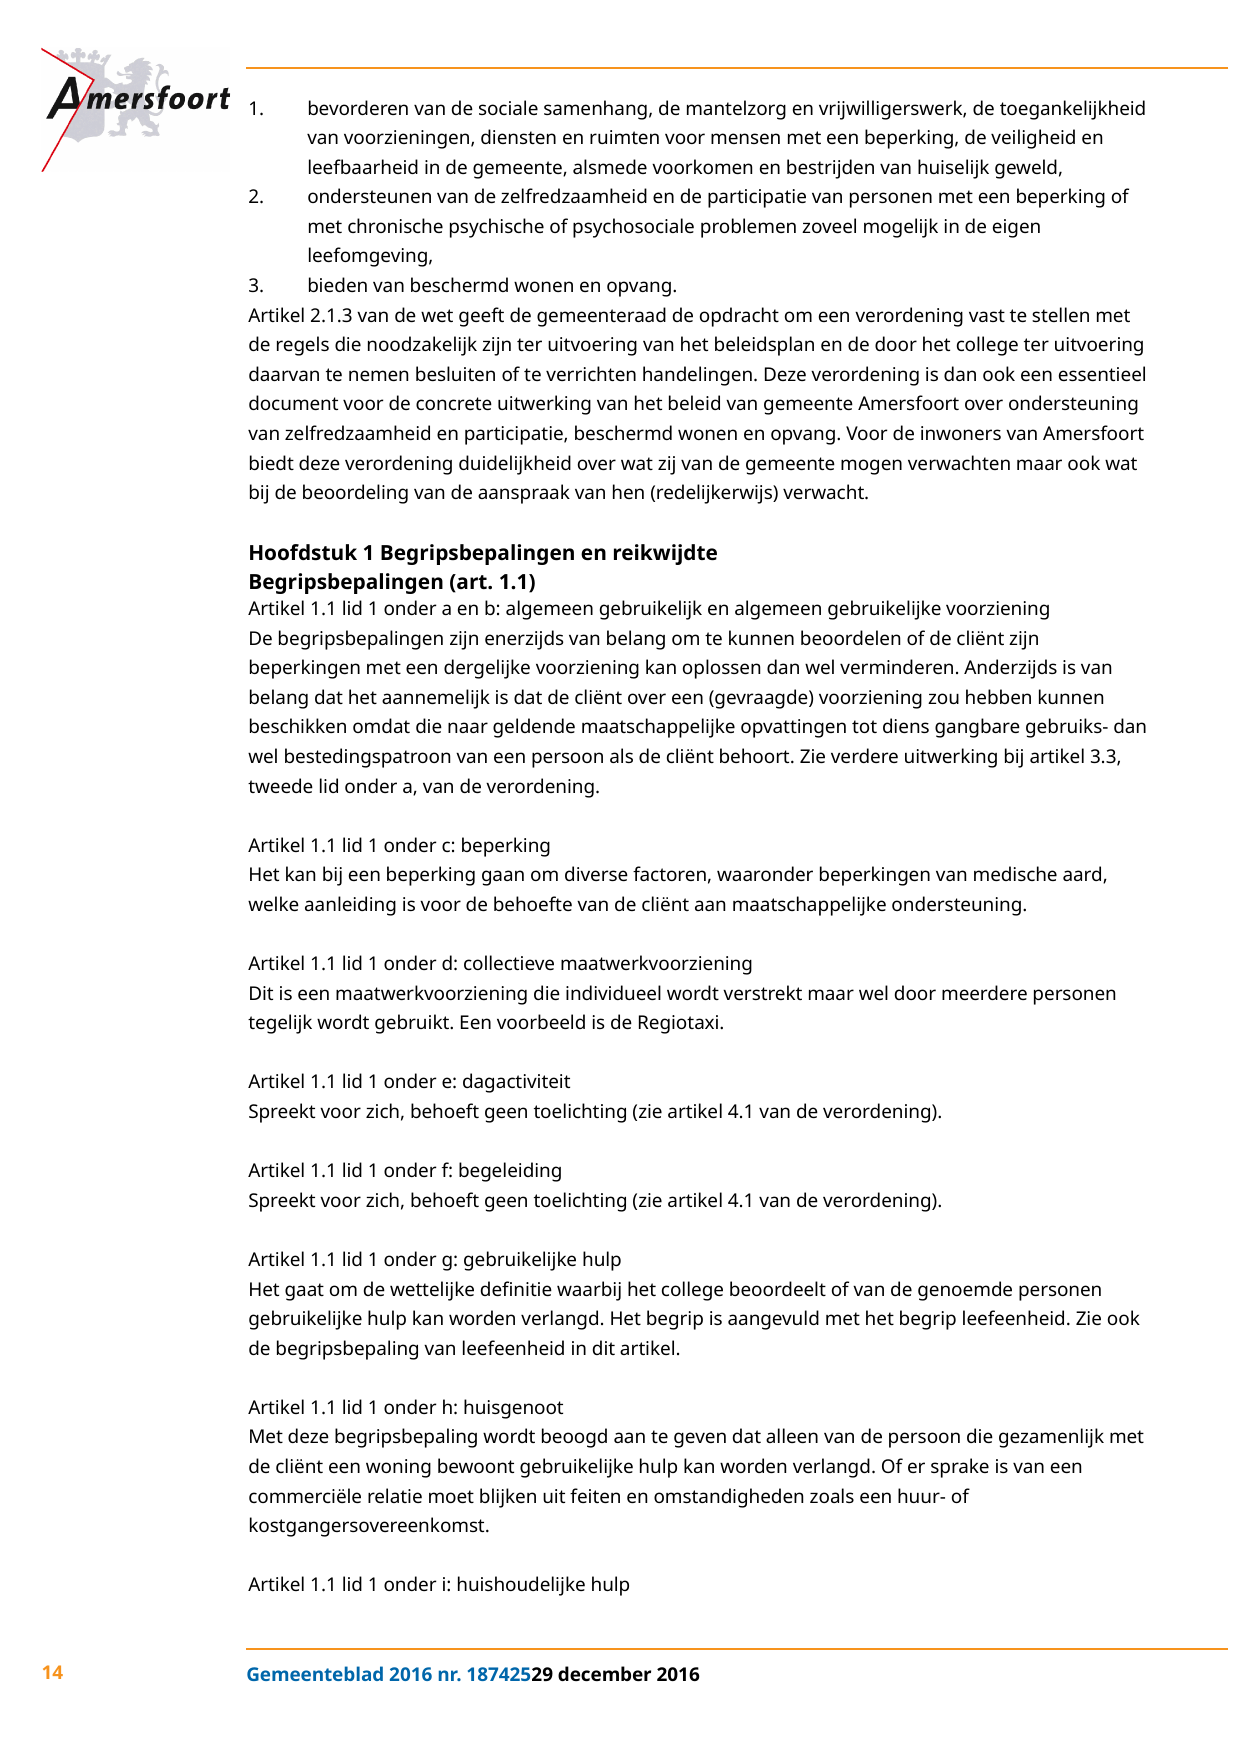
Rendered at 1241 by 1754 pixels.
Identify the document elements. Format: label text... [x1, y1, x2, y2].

text Het gaat om de wettelijke definitie waarbij het college beoordeelt of van de genoemde personen gebruikelijke hulp kan worden verlangd. Het begrip is aangevuld met het begrip leefeenheid. Zie ook de begripsbepaling van leefeenheid in dit artikel. [248, 1276, 1152, 1361]
text Het kan bij een beperking gaan om diverse factoren, waaronder beperkingen van medische aard, welke aanleiding is voor de behoefte van de cliënt aan maatschappelijke ondersteuning. [248, 862, 1152, 917]
text Artikel 1.1 lid 1 onder d: collectieve maatwerkvoorziening [248, 950, 1152, 976]
list ondersteunen van de zelfredzaamheid en de participatie van personen met een beperking of met chronische psychische of psychosociale problemen zoveel mogelijk in de eigen leefomgeving, [248, 183, 1152, 268]
text Artikel 1.1 lid 1 onder e: dagactiviteit [248, 1069, 1152, 1094]
text Artikel 1.1 lid 1 onder i: huishoudelijke hulp [248, 1572, 1152, 1597]
text Artikel 1.1 lid 1 onder h: huisgenoot [248, 1394, 1152, 1420]
list bieden van beschermd wonen en opvang. [248, 272, 1152, 298]
text Artikel 1.1 lid 1 onder c: beperking [248, 832, 1152, 858]
text Artikel 1.1 lid 1 onder a en b: algemeen gebruikelijk en algemeen gebruikelijke voorziening [248, 595, 1152, 621]
text Spreekt voor zich, behoeft geen toelichting (zie artikel 4.1 van de verordening). [248, 1098, 1152, 1124]
text Hoofdstuk 1 Begripsbepalingen en reikwijdte [248, 538, 1152, 567]
list bevorderen van de sociale samenhang, de mantelzorg en vrijwilligerswerk, de toegankelijkheid van voorzieningen, diensten en ruimten voor mensen met een beperking, de veiligheid en leefbaarheid in de gemeente, alsmede voorkomen en bestrijden van huiselijk geweld, [248, 95, 1152, 180]
text Artikel 2.1.3 van de wet geeft de gemeenteraad de opdracht om een verordening vast te stellen met de regels die noodzakelijk zijn ter uitvoering van het beleidsplan en de door het college ter uitvoering daarvan te nemen besluiten of te verrichten handelingen. Deze verordening is dan ook een essentieel document voor de concrete uitwerking van het beleid van gemeente Amersfoort over ondersteuning van zelfredzaamheid en participatie, beschermd wonen en opvang. Voor de inwoners van Amersfoort biedt deze verordening duidelijkheid over wat zij van de gemeente mogen verwachten maar ook wat bij de beoordeling van de aanspraak van hen (redelijkerwijs) verwacht. [248, 302, 1152, 505]
picture [41, 47, 231, 172]
text Artikel 1.1 lid 1 onder g: gebruikelijke hulp [248, 1246, 1152, 1272]
text Dit is een maatwerkvoorziening die individueel wordt verstrekt maar wel door meerdere personen tegelijk wordt gebruikt. Een voorbeeld is de Regiotaxi. [248, 980, 1152, 1035]
text Spreekt voor zich, behoeft geen toelichting (zie artikel 4.1 van de verordening). [248, 1187, 1152, 1213]
text De begripsbepalingen zijn enerzijds van belang om te kunnen beoordelen of de cliënt zijn beperkingen met een dergelijke voorziening kan oplossen dan wel verminderen. Anderzijds is van belang dat het aannemelijk is dat de cliënt over een (gevraagde) voorziening zou hebben kunnen beschikken omdat die naar geldende maatschappelijke opvattingen tot diens gangbare gebruiks- dan wel bestedingspatroon van een persoon als de cliënt behoort. Zie verdere uitwerking bij artikel 3.3, tweede lid onder a, van de verordening. [248, 625, 1152, 799]
text Met deze begripsbepaling wordt beoogd aan te geven dat alleen van de persoon die gezamenlijk met de cliënt een woning bewoont gebruikelijke hulp kan worden verlangd. Of er sprake is van een commerciële relatie moet blijken uit feiten en omstandigheden zoals een huur- of kostgangersovereenkomst. [248, 1424, 1152, 1538]
text Artikel 1.1 lid 1 onder f: begeleiding [248, 1157, 1152, 1183]
text Begripsbepalingen (art. 1.1) [248, 567, 1152, 595]
